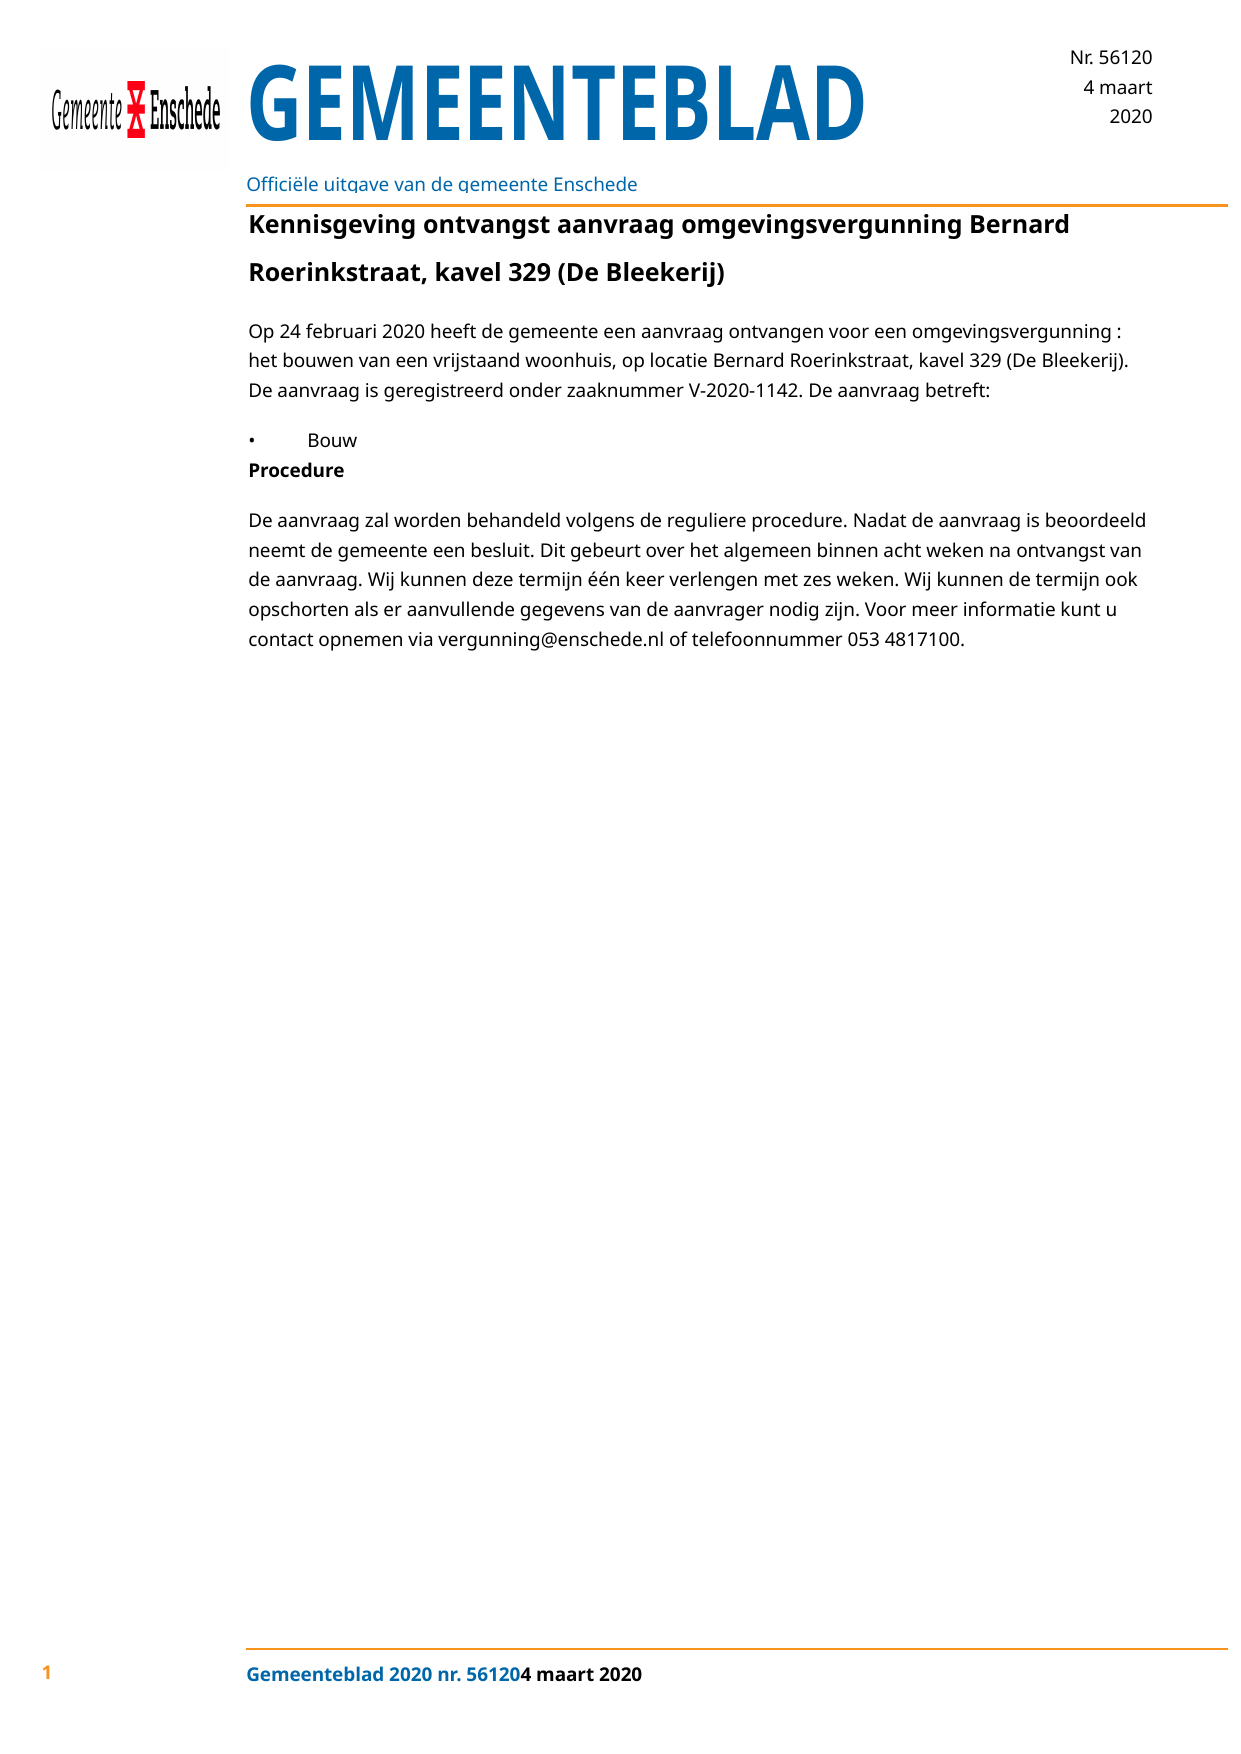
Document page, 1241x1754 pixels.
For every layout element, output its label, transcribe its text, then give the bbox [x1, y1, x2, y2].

text Kennisgeving ontvangst aanvraag omgevingsvergunning Bernard Roerinkstraat, kavel 329 (De Bleekerij) [248, 207, 1152, 288]
text De aanvraag zal worden behandeld volgens de reguliere procedure. Nadat de aanvraag is beoordeeld neemt de gemeente een besluit. Dit gebeurt over het algemeen binnen acht weken na ontvangst van de aanvraag. Wij kunnen deze termijn één keer verlengen met zes weken. Wij kunnen de termijn ook opschorten als er aanvullende gegevens van de aanvrager nodig zijn. Voor meer informatie kunt u contact opnemen via vergunning@enschede.nl of telefoonnummer 053 4817100. [248, 507, 1152, 652]
text Procedure [248, 457, 1152, 483]
list Bouw [248, 427, 1152, 453]
picture [41, 47, 231, 172]
text Op 24 februari 2020 heeft de gemeente een aanvraag ontvangen voor een omgevingsvergunning : het bouwen van een vrijstaand woonhuis, op locatie Bernard Roerinkstraat, kavel 329 (De Bleekerij). De aanvraag is geregistreerd onder zaaknummer V-2020-1142. De aanvraag betreft: [248, 318, 1152, 403]
